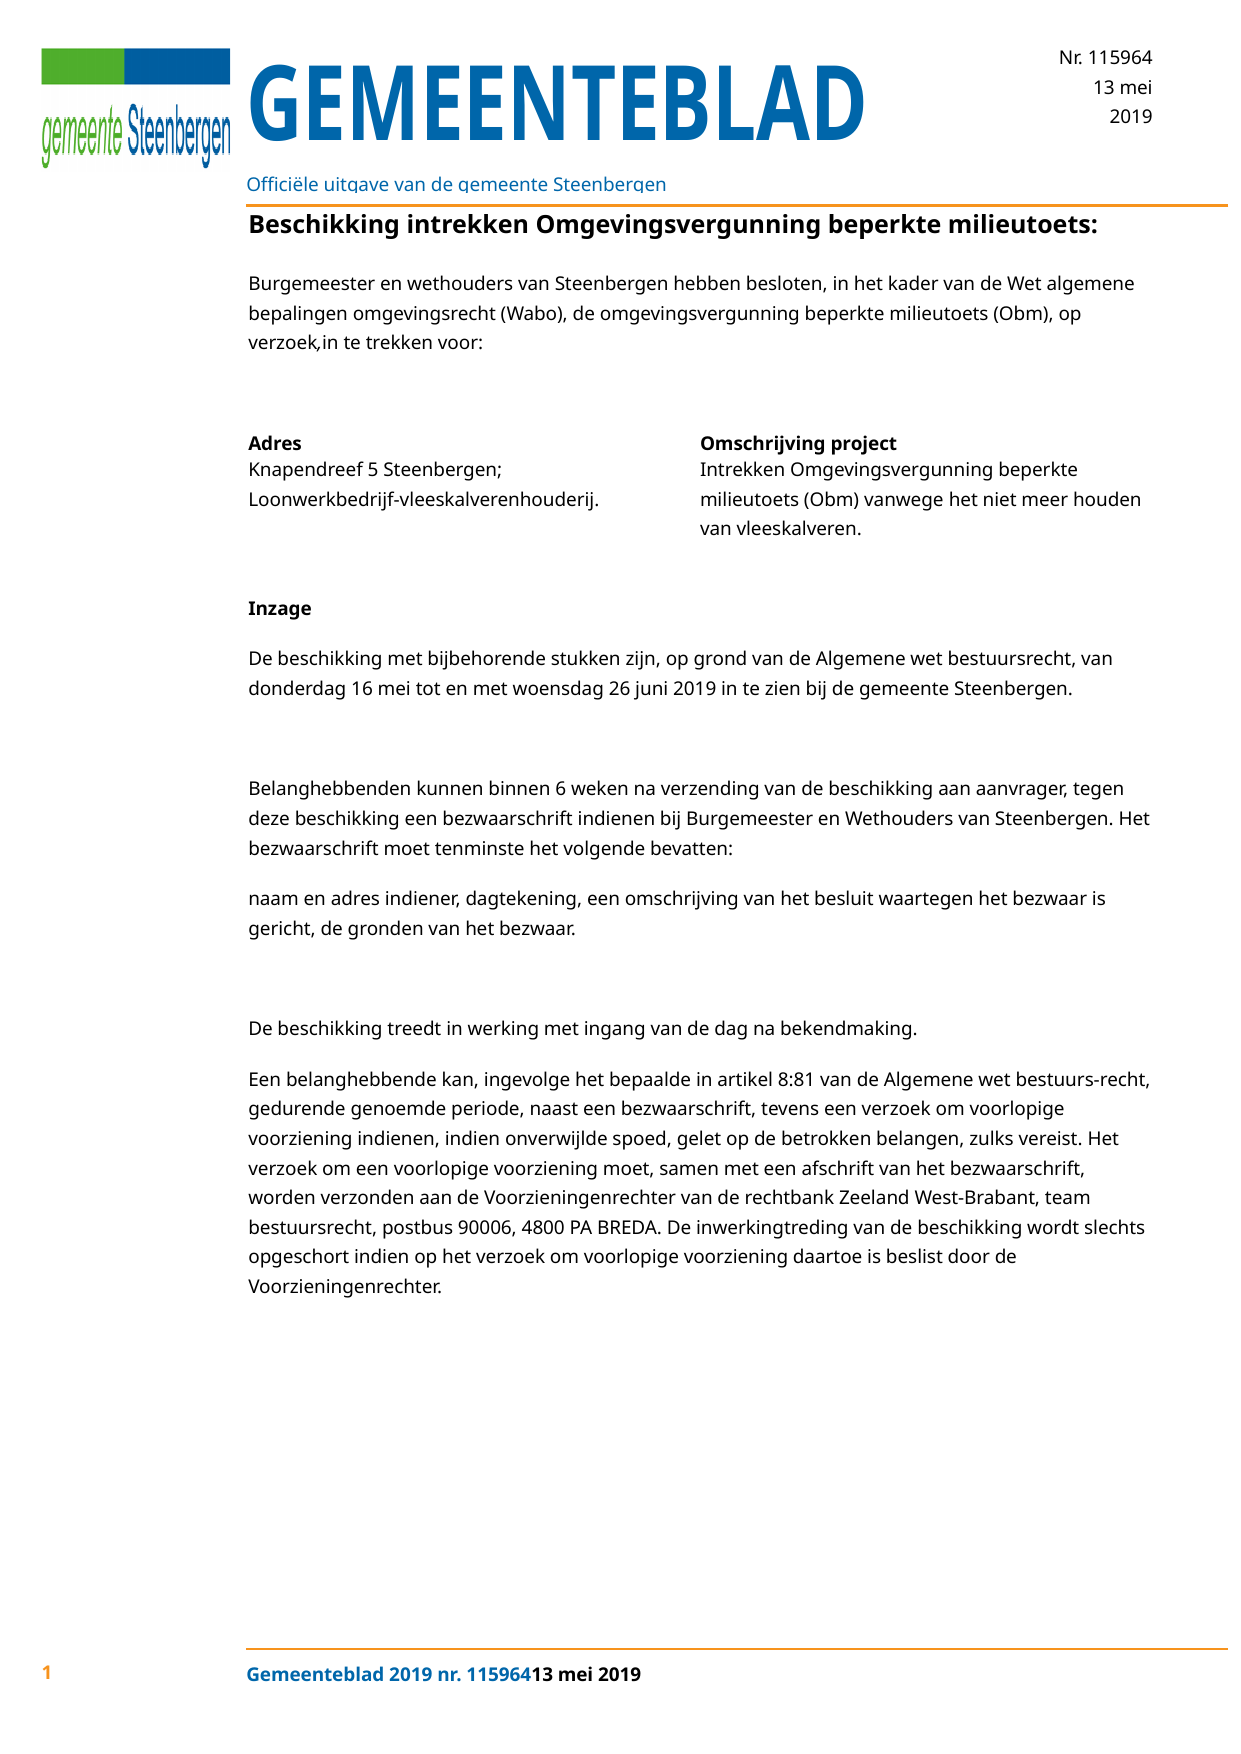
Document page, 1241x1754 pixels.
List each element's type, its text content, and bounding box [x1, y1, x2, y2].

text Burgemeester en wethouders van Steenbergen hebben besloten, in het kader van de Wet algemene bepalingen omgevingsrecht (Wabo), de omgevingsvergunning beperkte milieutoets (Obm), op verzoek,in te trekken voor: [248, 270, 1152, 355]
text Belanghebbenden kunnen binnen 6 weken na verzending van de beschikking aan aanvrager, tegen deze beschikking een bezwaarschrift indienen bij Burgemeester en Wethouders van Steenbergen. Het bezwaarschrift moet tenminste het volgende bevatten: [248, 776, 1152, 860]
table_cell Knapendreef 5 Steenbergen; Loonwerkbedrijf-vleeskalverenhouderij. [248, 456, 700, 541]
text De beschikking met bijbehorende stukken zijn, op grond van de Algemene wet bestuursrecht, van donderdag 16 mei tot en met woensdag 26 juni 2019 in te zien bij de gemeente Steenbergen. [248, 645, 1152, 700]
picture [41, 47, 231, 172]
text Een belanghebbende kan, ingevolge het bepaalde in artikel 8:81 van de Algemene wet bestuurs-recht, gedurende genoemde periode, naast een bezwaarschrift, tevens een verzoek om voorlopige voorziening indienen, indien onverwijlde spoed, gelet op de betrokken belangen, zulks vereist. Het verzoek om een voorlopige voorziening moet, samen met een afschrift van het bezwaarschrift, worden verzonden aan de Voorzieningenrechter van de rechtbank Zeeland West-Brabant, team bestuursrecht, postbus 90006, 4800 PA BREDA. De inwerkingtreding van de beschikking wordt slechts opgeschort indien op het verzoek om voorlopige voorziening daartoe is beslist door de Voorzieningenrechter. [248, 1066, 1152, 1299]
text Beschikking intrekken Omgevingsvergunning beperkte milieutoets: [248, 207, 1152, 241]
text Inzage [248, 595, 1152, 620]
text naam en adres indiener, dagtekening, een omschrijving van het besluit waartegen het bezwaar is gericht, de gronden van het bezwaar. [248, 885, 1152, 940]
table_header Adres [248, 430, 700, 456]
table_header Omschrijving project [700, 430, 1152, 456]
table_cell Intrekken Omgevingsvergunning beperkte milieutoets (Obm) vanwege het niet meer houden van vleeskalveren. [700, 456, 1152, 541]
text De beschikking treedt in werking met ingang van de dag na bekendmaking. [248, 1016, 1152, 1041]
